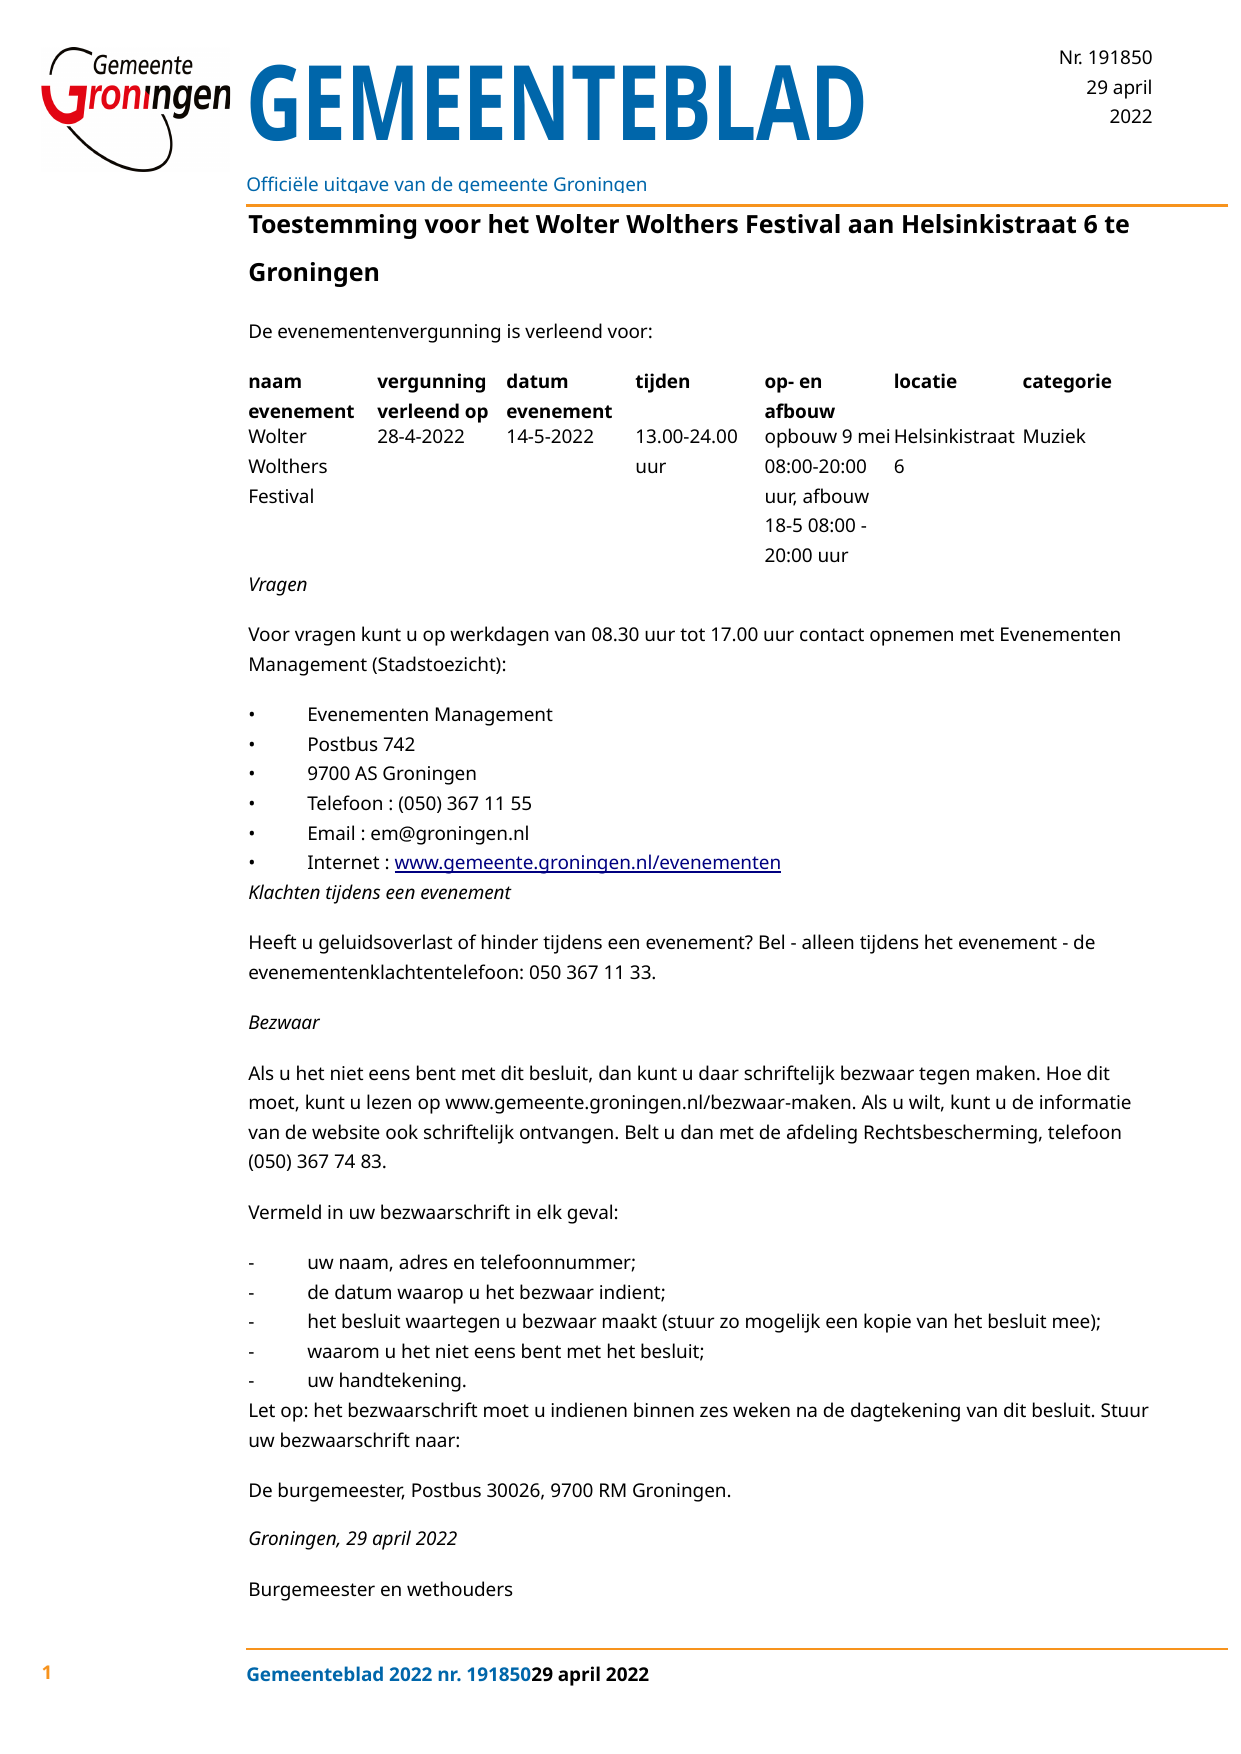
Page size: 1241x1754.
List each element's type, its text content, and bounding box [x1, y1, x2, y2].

table_cell 14-5-2022 [506, 424, 635, 568]
list Evenementen Management [248, 701, 1152, 727]
text Toestemming voor het Wolter Wolthers Festival aan Helsinkistraat 6 te Groningen [248, 207, 1152, 288]
picture [41, 47, 231, 172]
text Vragen [248, 571, 1152, 597]
table_cell 13.00-24.00 uur [635, 424, 764, 568]
table_header categorie [1023, 369, 1152, 424]
text Als u het niet eens bent met dit besluit, dan kunt u daar schriftelijk bezwaar tegen maken. Hoe dit moet, kunt u lezen op www.gemeente.groningen.nl/bezwaar-maken. Als u wilt, kunt u de informatie van de website ook schriftelijk ontvangen. Belt u dan met de afdeling Rechtsbescherming, telefoon (050) 367 74 83. [248, 1060, 1152, 1174]
list uw naam, adres en telefoonnummer; [248, 1249, 1152, 1275]
text De burgemeester, Postbus 30026, 9700 RM Groningen. [248, 1477, 1152, 1503]
list de datum waarop u het bezwaar indient; [248, 1279, 1152, 1305]
text De evenementenvergunning is verleend voor: [248, 318, 1152, 344]
text Heeft u geluidsoverlast of hinder tijdens een evenement? Bel - alleen tijdens het evenement - de evenementenklachtentelefoon: 050 367 11 33. [248, 929, 1152, 985]
list waarom u het niet eens bent met het besluit; [248, 1338, 1152, 1364]
table_header vergunning verleend op [377, 369, 506, 424]
list uw handtekening. [248, 1368, 1152, 1393]
table_header datum evenement [506, 369, 635, 424]
text Bezwaar [248, 1009, 1152, 1035]
list Internet : www.gemeente.groningen.nl/evenementen [248, 849, 1152, 875]
table_cell Muziek [1023, 424, 1152, 568]
text Vermeld in uw bezwaarschrift in elk geval: [248, 1199, 1152, 1225]
list Email : em@groningen.nl [248, 820, 1152, 846]
text Groningen, 29 april 2022 [248, 1525, 1152, 1551]
table_cell Wolter Wolthers Festival [248, 424, 377, 568]
table_cell opbouw 9 mei 08:00-20:00 uur, afbouw 18-5 08:00 - 20:00 uur [764, 424, 893, 568]
table_cell 28-4-2022 [377, 424, 506, 568]
text Let op: het bezwaarschrift moet u indienen binnen zes weken na de dagtekening van dit besluit. Stuur uw bezwaarschrift naar: [248, 1397, 1152, 1453]
list 9700 AS Groningen [248, 761, 1152, 786]
table_header op- en afbouw [764, 369, 893, 424]
list het besluit waartegen u bezwaar maakt (stuur zo mogelijk een kopie van het besluit mee); [248, 1308, 1152, 1334]
table_header naam evenement [248, 369, 377, 424]
text Burgemeester en wethouders [248, 1577, 1152, 1602]
table_header tijden [635, 369, 764, 424]
table_cell Helsinkistraat 6 [894, 424, 1022, 568]
table_header locatie [894, 369, 1022, 424]
list Telefoon : (050) 367 11 55 [248, 790, 1152, 816]
text Voor vragen kunt u op werkdagen van 08.30 uur tot 17.00 uur contact opnemen met Evenementen Management (Stadstoezicht): [248, 621, 1152, 677]
list Postbus 742 [248, 731, 1152, 757]
text Klachten tijdens een evenement [248, 879, 1152, 905]
